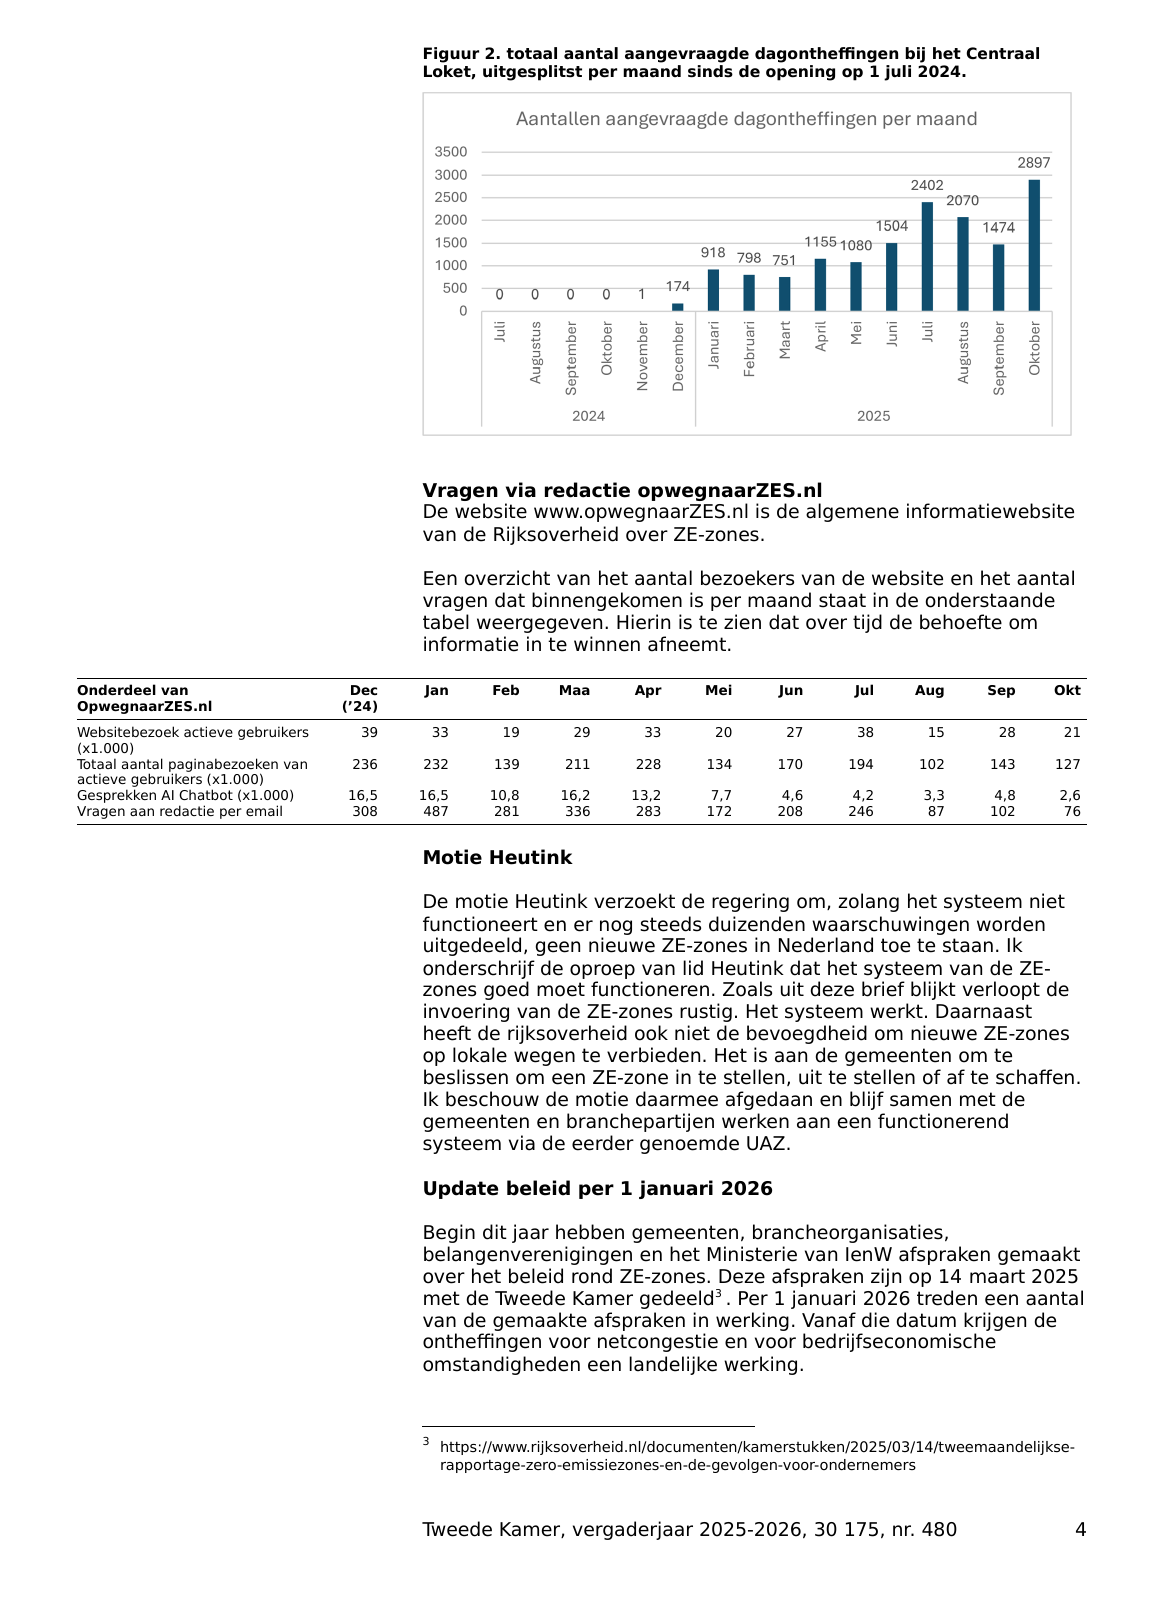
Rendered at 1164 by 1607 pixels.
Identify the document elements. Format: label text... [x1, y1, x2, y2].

text De website www.opwegnaarZES.nl is de algemene informatiewebsite van de Rijksoverheid over ZE-zones. [422, 501, 1087, 545]
table_header Maa [526, 679, 596, 719]
table_cell 102 [951, 804, 1021, 824]
table_header Aug [880, 679, 951, 719]
table_cell 21 [1021, 720, 1087, 756]
text Begin dit jaar hebben gemeenten, brancheorganisaties, belangenverenigingen en het Ministerie van IenW afspraken gemaakt over het beleid rond ZE-zones. Deze afspraken zijn op 14 maart 2025 met de Tweede Kamer gedeeld. Per 1 januari 2026 treden een aantal van de gemaakte afspraken in werking. Vanaf die datum krijgen de ontheffingen voor netcongestie en voor bedrijfseconomische omstandigheden een landelijke werking. [422, 1222, 1087, 1375]
subtitle Update beleid per 1 januari 2026 [422, 1177, 1087, 1199]
table_cell Gesprekken AI Chatbot (x1.000) [77, 788, 313, 804]
table_cell 281 [455, 804, 526, 824]
table_cell 76 [1021, 804, 1087, 824]
table_cell 16,5 [384, 788, 455, 804]
table_cell 4,6 [738, 788, 809, 804]
table_cell 27 [738, 720, 809, 756]
picture [422, 92, 1072, 436]
table_header Okt [1021, 679, 1087, 719]
table_cell 232 [384, 756, 455, 788]
text https://www.rijksoverheid.nl/documenten/kamerstukken/2025/03/14/tweemaandelijkse-rapportage-zero-emissiezones-en-de-gevolgen-voor-ondernemers [422, 1435, 1087, 1474]
table_cell 7,7 [667, 788, 738, 804]
table_cell 20 [667, 720, 738, 756]
table_cell 10,8 [455, 788, 526, 804]
table_cell 208 [738, 804, 809, 824]
table_cell 33 [384, 720, 455, 756]
table_cell 134 [667, 756, 738, 788]
table_cell 170 [738, 756, 809, 788]
table_cell 143 [951, 756, 1021, 788]
table_header Dec (’24) [313, 679, 384, 719]
table_cell 308 [313, 804, 384, 824]
text Figuur 2. totaal aantal aangevraagde dagontheffingen bij het Centraal Loket, uitgesplitst per maand sinds de opening op 1 juli 2024. [422, 45, 1072, 81]
table_cell 127 [1021, 756, 1087, 788]
subtitle Vragen via redactie opwegnaarZES.nl [422, 479, 1087, 501]
table_cell 29 [526, 720, 596, 756]
table_cell 3,3 [880, 788, 951, 804]
table_cell 4,8 [951, 788, 1021, 804]
table_header Apr [596, 679, 667, 719]
text Een overzicht van het aantal bezoekers van de website en het aantal vragen dat binnengekomen is per maand staat in de onderstaande tabel weergegeven. Hierin is te zien dat over tijd de behoefte om informatie in te winnen afneemt. [422, 568, 1087, 656]
table_header Sep [951, 679, 1021, 719]
table_cell 211 [526, 756, 596, 788]
table_cell Totaal aantal paginabezoeken van actieve gebruikers (x1.000) [77, 756, 313, 788]
table_header Mei [667, 679, 738, 719]
table_cell 139 [455, 756, 526, 788]
table_cell 87 [880, 804, 951, 824]
table_cell 38 [809, 720, 880, 756]
table_cell 246 [809, 804, 880, 824]
subtitle Motie Heutink [422, 847, 1087, 869]
text De motie Heutink verzoekt de regering om, zolang het systeem niet functioneert en er nog steeds duizenden waarschuwingen worden uitgedeeld, geen nieuwe ZE-zones in Nederland toe te staan. Ik onderschrijf de oproep van lid Heutink dat het systeem van de ZE-zones goed moet functioneren. Zoals uit deze brief blijkt verloopt de invoering van de ZE-zones rustig. Het systeem werkt. Daarnaast heeft de rijksoverheid ook niet de bevoegdheid om nieuwe ZE-zones op lokale wegen te verbieden. Het is aan de gemeenten om te beslissen om een ZE-zone in te stellen, uit te stellen of af te schaffen. Ik beschouw de motie daarmee afgedaan en blijf samen met de gemeenten en branchepartijen werken aan een functionerend systeem via de eerder genoemde UAZ. [422, 891, 1087, 1155]
table_cell 13,2 [596, 788, 667, 804]
table_cell 33 [596, 720, 667, 756]
table_cell 283 [596, 804, 667, 824]
table_cell 2,6 [1021, 788, 1087, 804]
table_cell Vragen aan redactie per email [77, 804, 313, 824]
table_cell 28 [951, 720, 1021, 756]
table_header Feb [455, 679, 526, 719]
table_cell 236 [313, 756, 384, 788]
table_header Onderdeel van OpwegnaarZES.nl [77, 679, 313, 719]
table_cell 172 [667, 804, 738, 824]
table_cell 39 [313, 720, 384, 756]
table_cell 228 [596, 756, 667, 788]
table_cell 19 [455, 720, 526, 756]
table_cell 102 [880, 756, 951, 788]
table_header Jul [809, 679, 880, 719]
table_cell 194 [809, 756, 880, 788]
table_cell Websitebezoek actieve gebruikers (x1.000) [77, 720, 313, 756]
table_cell 15 [880, 720, 951, 756]
table_header Jun [738, 679, 809, 719]
table_header Jan [384, 679, 455, 719]
table_cell 336 [526, 804, 596, 824]
table_cell 487 [384, 804, 455, 824]
table_cell 16,2 [526, 788, 596, 804]
table_cell 4,2 [809, 788, 880, 804]
table_cell 16,5 [313, 788, 384, 804]
